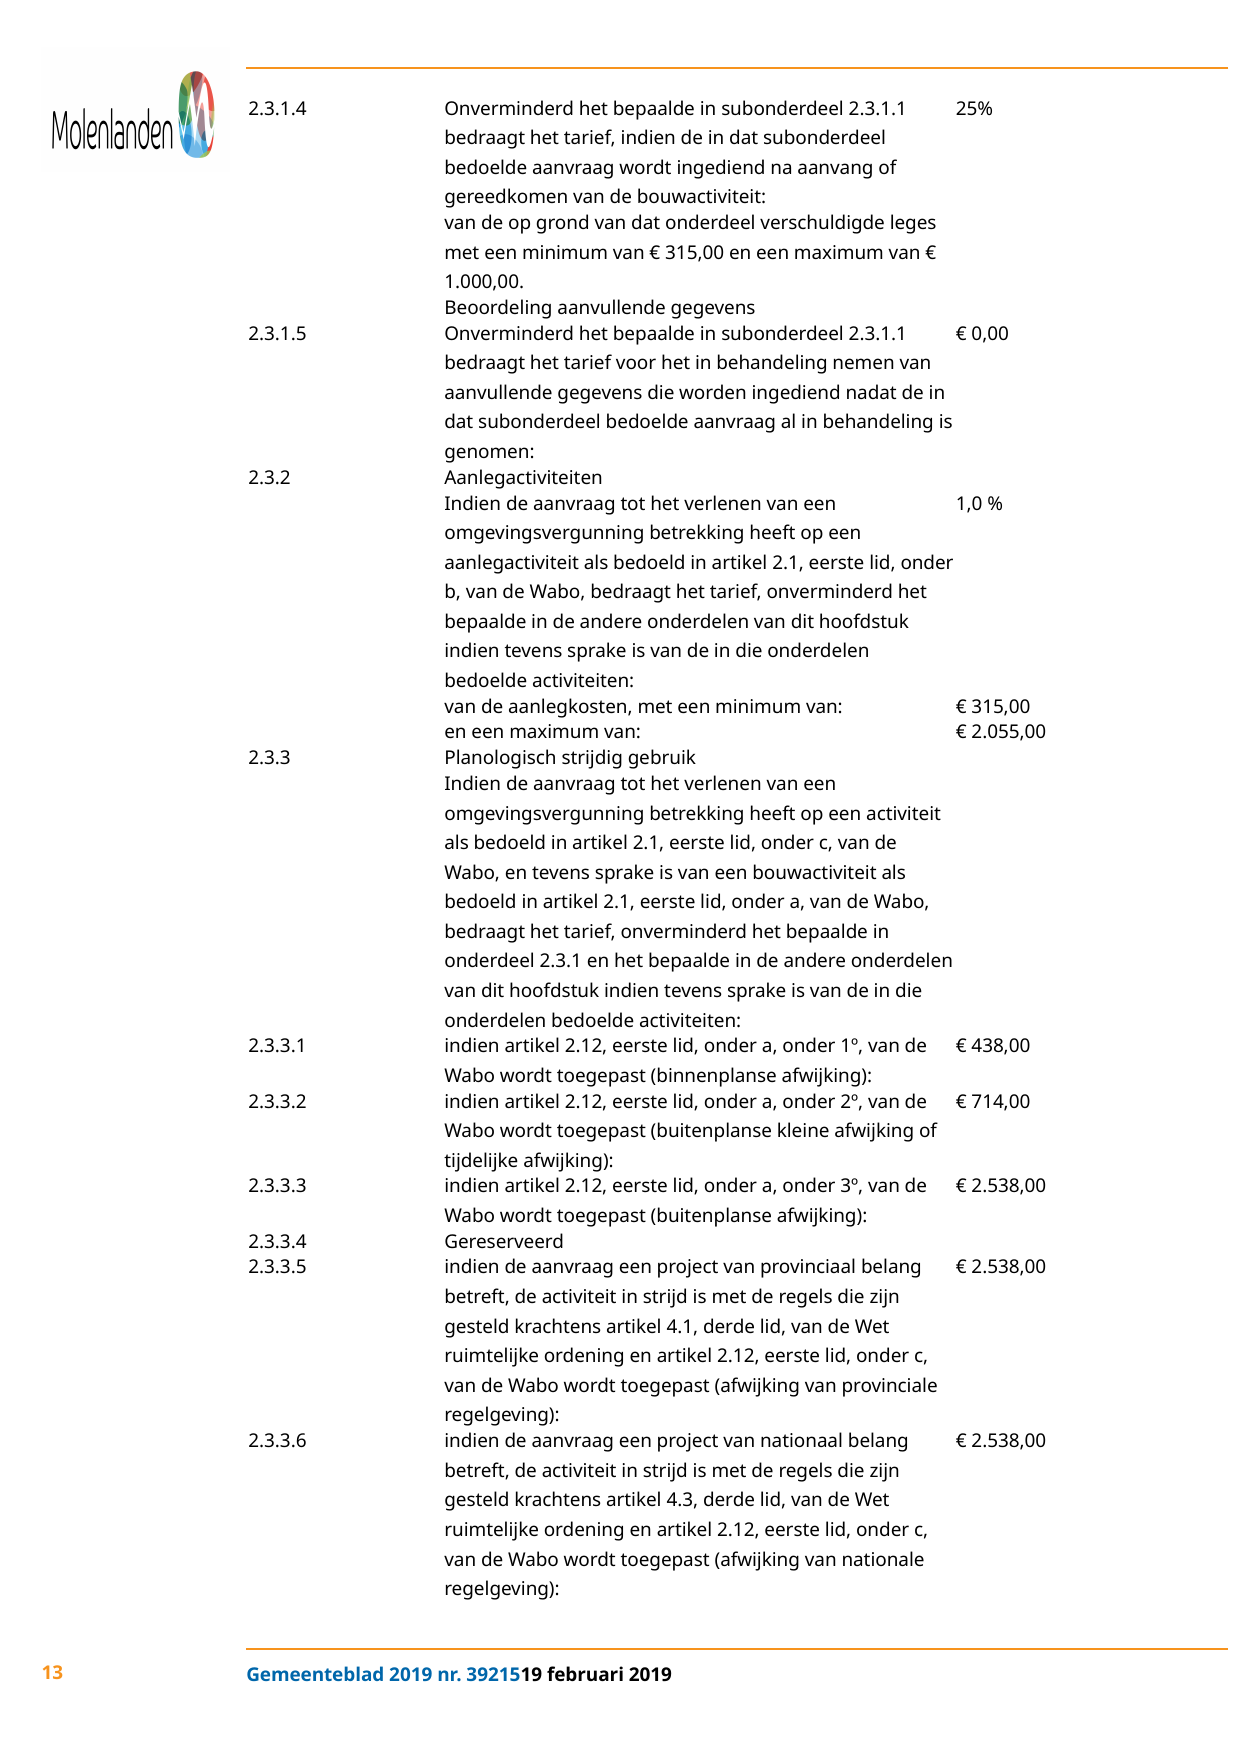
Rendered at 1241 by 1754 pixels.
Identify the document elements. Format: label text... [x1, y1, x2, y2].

table_cell 2.3.2 [248, 464, 444, 490]
table_cell € 2.538,00 [956, 1173, 1152, 1228]
table_cell € 0,00 [956, 320, 1152, 464]
table_cell € 2.538,00 [956, 1428, 1152, 1601]
table_cell Gereserveerd [444, 1228, 956, 1254]
table_cell € 315,00 [956, 693, 1152, 719]
table_cell Aanlegactiviteiten [444, 464, 956, 490]
picture [41, 47, 231, 172]
table_cell [248, 209, 444, 294]
table_cell van de op grond van dat onderdeel verschuldigde leges met een minimum van € 315,00 en een maximum van € 1.000,00. [444, 209, 956, 294]
table_cell 2.3.3.5 [248, 1254, 444, 1427]
table_cell Beoordeling aanvullende gegevens [444, 294, 956, 320]
table_cell [956, 744, 1152, 770]
table_cell [956, 1228, 1152, 1254]
table_cell 2.3.1.5 [248, 320, 444, 464]
table_cell € 438,00 [956, 1033, 1152, 1088]
table_cell indien de aanvraag een project van nationaal belang betreft, de activiteit in strijd is met de regels die zijn gesteld krachtens artikel 4.3, derde lid, van de Wet ruimtelijke ordening en artikel 2.12, eerste lid, onder c, van de Wabo wordt toegepast (afwijking van nationale regelgeving): [444, 1428, 956, 1601]
table_cell [248, 770, 444, 1032]
table_cell 1,0 % [956, 490, 1152, 693]
table_cell Onverminderd het bepaalde in subonderdeel 2.3.1.1 bedraagt het tarief voor het in behandeling nemen van aanvullende gegevens die worden ingediend nadat de in dat subonderdeel bedoelde aanvraag al in behandeling is genomen: [444, 320, 956, 464]
table_cell [248, 490, 444, 693]
table_cell van de aanlegkosten, met een minimum van: [444, 693, 956, 719]
table_cell [956, 294, 1152, 320]
table_cell [248, 719, 444, 744]
table_cell Planologisch strijdig gebruik [444, 744, 956, 770]
table_cell 2.3.3.2 [248, 1088, 444, 1173]
table_cell 2.3.3.6 [248, 1428, 444, 1601]
table_cell en een maximum van: [444, 719, 956, 744]
table_cell indien de aanvraag een project van provinciaal belang betreft, de activiteit in strijd is met de regels die zijn gesteld krachtens artikel 4.1, derde lid, van de Wet ruimtelijke ordening en artikel 2.12, eerste lid, onder c, van de Wabo wordt toegepast (afwijking van provinciale regelgeving): [444, 1254, 956, 1427]
table_cell [956, 770, 1152, 1032]
table_cell 2.3.3.4 [248, 1228, 444, 1254]
table_cell [956, 464, 1152, 490]
table_cell [248, 294, 444, 320]
table_cell € 714,00 [956, 1088, 1152, 1173]
table_cell [956, 209, 1152, 294]
table_cell indien artikel 2.12, eerste lid, onder a, onder 3º, van de Wabo wordt toegepast (buitenplanse afwijking): [444, 1173, 956, 1228]
table_cell Indien de aanvraag tot het verlenen van een omgevingsvergunning betrekking heeft op een activiteit als bedoeld in artikel 2.1, eerste lid, onder c, van de Wabo, en tevens sprake is van een bouwactiviteit als bedoeld in artikel 2.1, eerste lid, onder a, van de Wabo, bedraagt het tarief, onverminderd het bepaalde in onderdeel 2.3.1 en het bepaalde in de andere onderdelen van dit hoofdstuk indien tevens sprake is van de in die onderdelen bedoelde activiteiten: [444, 770, 956, 1032]
table_cell 2.3.3.1 [248, 1033, 444, 1088]
table_cell indien artikel 2.12, eerste lid, onder a, onder 2º, van de Wabo wordt toegepast (buitenplanse kleine afwijking of tijdelijke afwijking): [444, 1088, 956, 1173]
table_cell € 2.538,00 [956, 1254, 1152, 1427]
table_cell 25% [956, 95, 1152, 209]
table_cell 2.3.3.3 [248, 1173, 444, 1228]
table_cell [248, 693, 444, 719]
table_cell Indien de aanvraag tot het verlenen van een omgevingsvergunning betrekking heeft op een aanlegactiviteit als bedoeld in artikel 2.1, eerste lid, onder b, van de Wabo, bedraagt het tarief, onverminderd het bepaalde in de andere onderdelen van dit hoofdstuk indien tevens sprake is van de in die onderdelen bedoelde activiteiten: [444, 490, 956, 693]
table_cell 2.3.3 [248, 744, 444, 770]
table_cell 2.3.1.4 [248, 95, 444, 209]
table_cell indien artikel 2.12, eerste lid, onder a, onder 1º, van de Wabo wordt toegepast (binnenplanse afwijking): [444, 1033, 956, 1088]
table_cell € 2.055,00 [956, 719, 1152, 744]
table_cell Onverminderd het bepaalde in subonderdeel 2.3.1.1 bedraagt het tarief, indien de in dat subonderdeel bedoelde aanvraag wordt ingediend na aanvang of gereedkomen van de bouwactiviteit: [444, 95, 956, 209]
